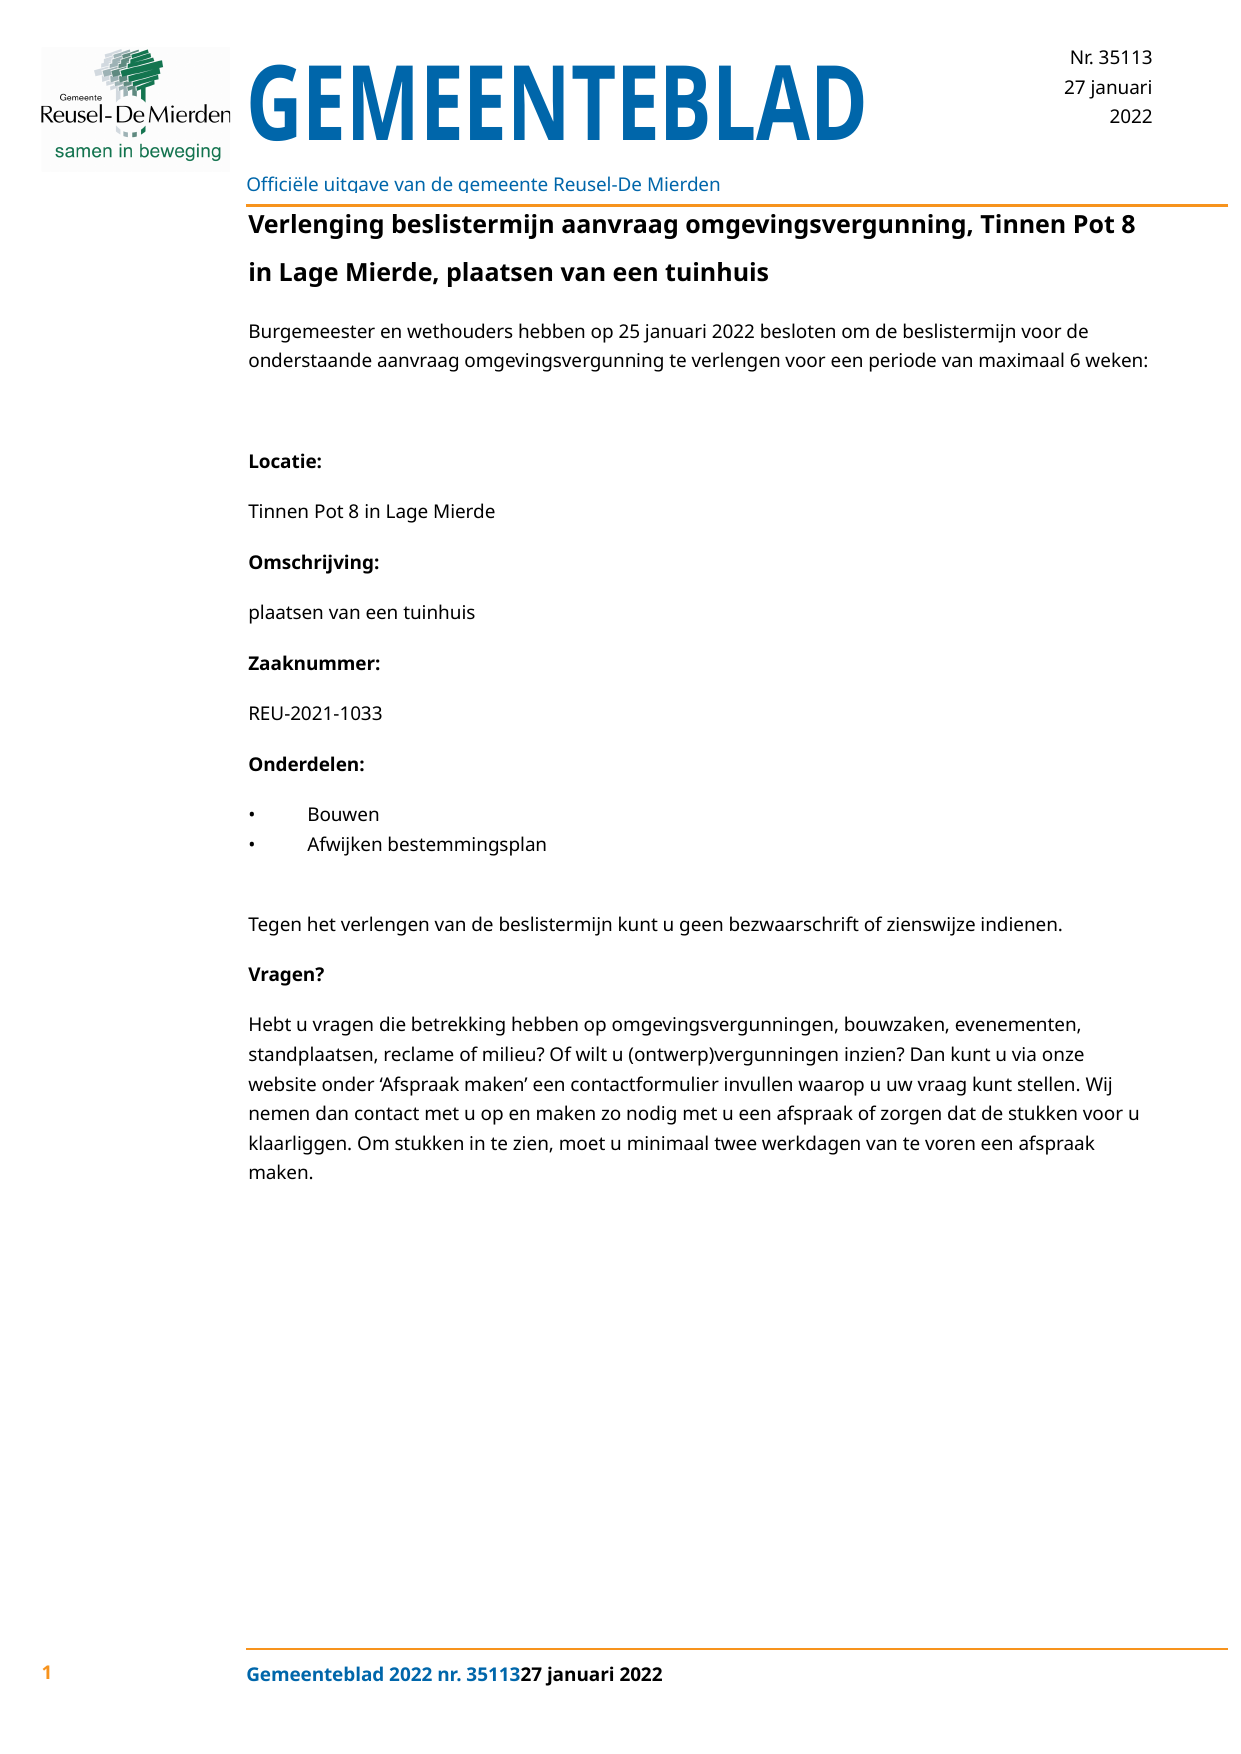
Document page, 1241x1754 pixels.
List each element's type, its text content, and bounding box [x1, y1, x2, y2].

text Tinnen Pot 8 in Lage Mierde [248, 499, 1152, 524]
text REU-2021-1033 [248, 700, 1152, 726]
text Omschrijving: [248, 549, 1152, 575]
text Onderdelen: [248, 751, 1152, 777]
text Vragen? [248, 961, 1152, 987]
text Tegen het verlengen van de beslistermijn kunt u geen bezwaarschrift of zienswijze indienen. [248, 911, 1152, 937]
text Zaaknummer: [248, 650, 1152, 676]
picture [41, 47, 231, 172]
text Verlenging beslistermijn aanvraag omgevingsvergunning, Tinnen Pot 8 in Lage Mierde, plaatsen van een tuinhuis [248, 207, 1152, 288]
list Afwijken bestemmingsplan [248, 831, 1152, 857]
text plaatsen van een tuinhuis [248, 599, 1152, 625]
list Bouwen [248, 801, 1152, 827]
text Burgemeester en wethouders hebben op 25 januari 2022 besloten om de beslistermijn voor de onderstaande aanvraag omgevingsvergunning te verlengen voor een periode van maximaal 6 weken: [248, 318, 1152, 373]
text Locatie: [248, 448, 1152, 474]
text Hebt u vragen die betrekking hebben op omgevingsvergunningen, bouwzaken, evenementen, standplaatsen, reclame of milieu? Of wilt u (ontwerp)vergunningen inzien? Dan kunt u via onze website onder ‘Afspraak maken’ een contactformulier invullen waarop u uw vraag kunt stellen. Wij nemen dan contact met u op en maken zo nodig met u een afspraak of zorgen dat de stukken voor u klaarliggen. Om stukken in te zien, moet u minimaal twee werkdagen van te voren een afspraak maken. [248, 1012, 1152, 1185]
